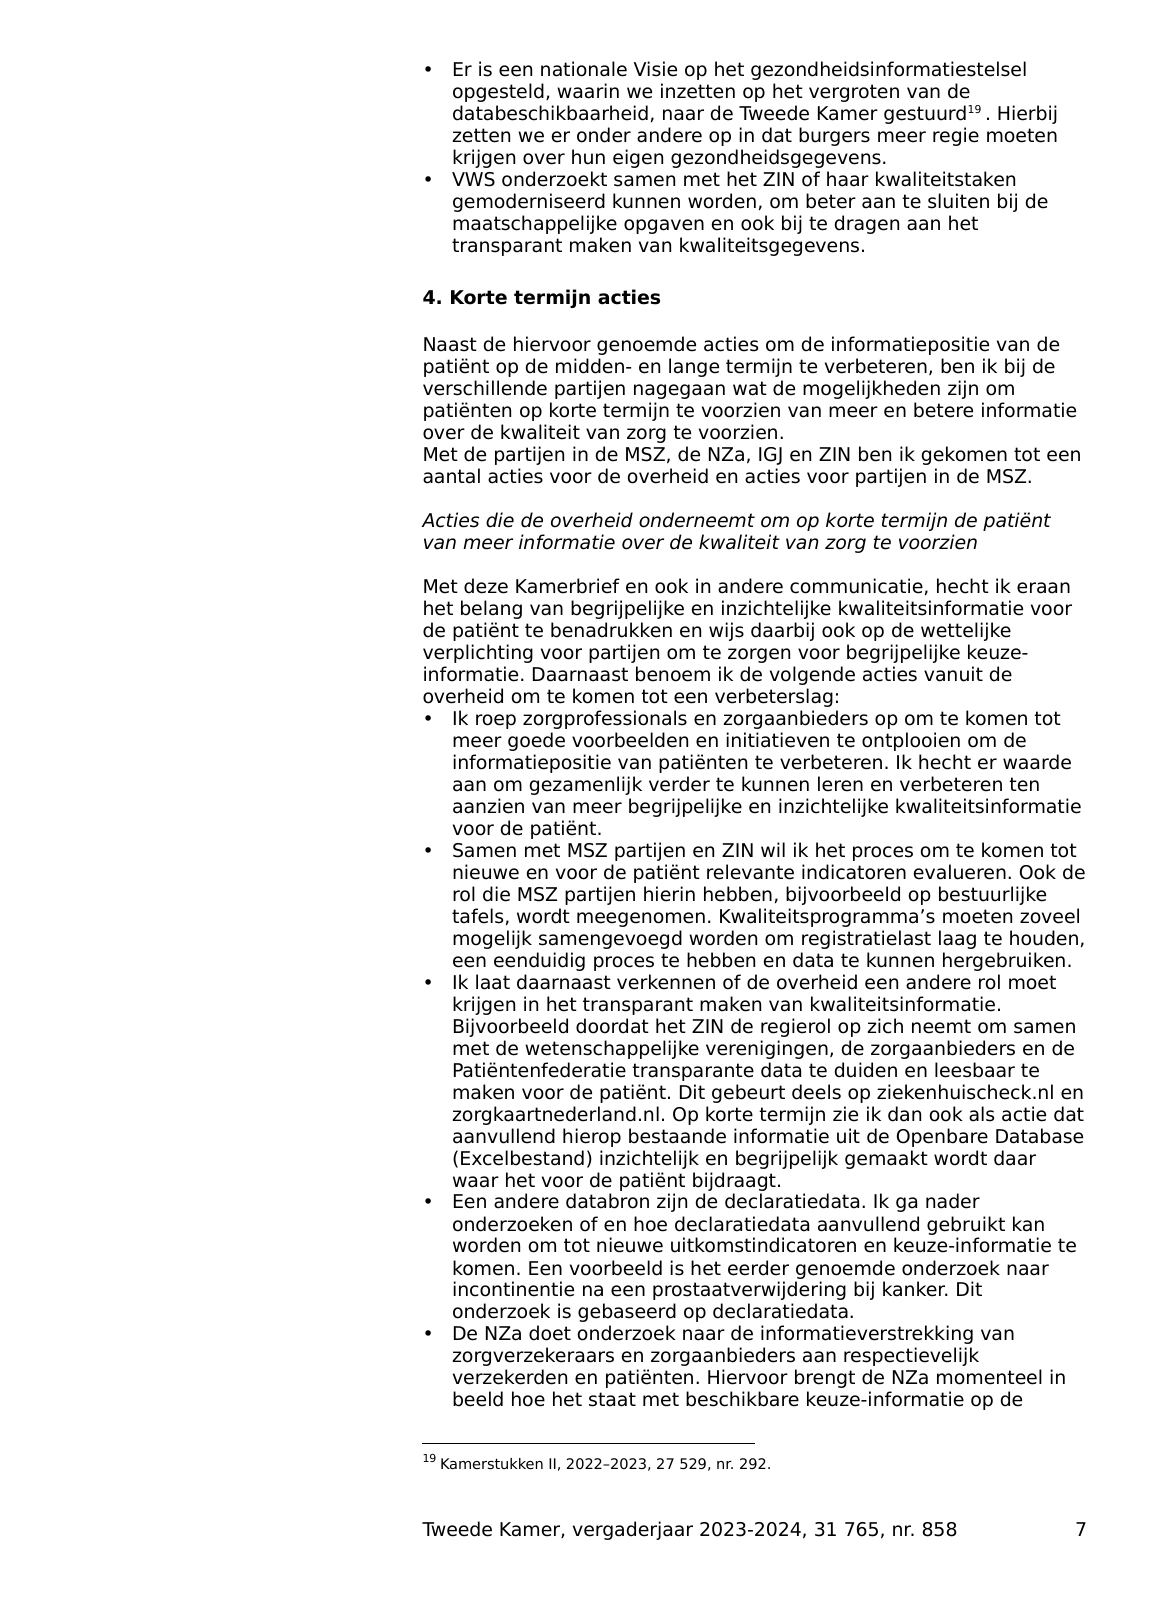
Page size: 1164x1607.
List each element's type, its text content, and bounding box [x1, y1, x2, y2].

text • VWS onderzoekt samen met het ZIN of haar kwaliteitstaken gemoderniseerd kunnen worden, om beter aan te sluiten bij de maatschappelijke opgaven en ook bij te dragen aan het transparant maken van kwaliteitsgegevens. [422, 169, 1087, 257]
text • Samen met MSZ partijen en ZIN wil ik het proces om te komen tot nieuwe en voor de patiënt relevante indicatoren evalueren. Ook de rol die MSZ partijen hierin hebben, bijvoorbeeld op bestuurlijke tafels, wordt meegenomen. Kwaliteitsprogramma’s moeten zoveel mogelijk samengevoegd worden om registratielast laag te houden, een eenduidig proces te hebben en data te kunnen hergebruiken. [422, 840, 1087, 972]
text Kamerstukken II, 2022–2023, 27 529, nr. 292. [422, 1452, 1087, 1474]
subtitle Acties die de overheid onderneemt om op korte termijn de patiënt van meer informatie over de kwaliteit van zorg te voorzien [422, 510, 1087, 554]
text • Ik laat daarnaast verkennen of de overheid een andere rol moet krijgen in het transparant maken van kwaliteitsinformatie. Bijvoorbeeld doordat het ZIN de regierol op zich neemt om samen met de wetenschappelijke verenigingen, de zorgaanbieders en de Patiëntenfederatie transparante data te duiden en leesbaar te maken voor de patiënt. Dit gebeurt deels op ziekenhuischeck.nl en zorgkaartnederland.nl. Op korte termijn zie ik dan ook als actie dat aanvullend hierop bestaande informatie uit de Openbare Database (Excelbestand) inzichtelijk en begrijpelijk gemaakt wordt daar waar het voor de patiënt bijdraagt. [422, 972, 1087, 1191]
text Met deze Kamerbrief en ook in andere communicatie, hecht ik eraan het belang van begrijpelijke en inzichtelijke kwaliteitsinformatie voor de patiënt te benadrukken en wijs daarbij ook op de wettelijke verplichting voor partijen om te zorgen voor begrijpelijke keuze-informatie. Daarnaast benoem ik de volgende acties vanuit de overheid om te komen tot een verbeterslag: [422, 576, 1087, 708]
text • De NZa doet onderzoek naar de informatieverstrekking van zorgverzekeraars en zorgaanbieders aan respectievelijk verzekerden en patiënten. Hiervoor brengt de NZa momenteel in beeld hoe het staat met beschikbare keuze-informatie op de [422, 1323, 1087, 1411]
text Naast de hiervoor genoemde acties om de informatiepositie van de patiënt op de midden- en lange termijn te verbeteren, ben ik bij de verschillende partijen nagegaan wat de mogelijkheden zijn om patiënten op korte termijn te voorzien van meer en betere informatie over de kwaliteit van zorg te voorzien. [422, 334, 1087, 444]
text Met de partijen in de MSZ, de NZa, IGJ en ZIN ben ik gekomen tot een aantal acties voor de overheid en acties voor partijen in de MSZ. [422, 444, 1087, 488]
text • Ik roep zorgprofessionals en zorgaanbieders op om te komen tot meer goede voorbeelden en initiatieven te ontplooien om de informatiepositie van patiënten te verbeteren. Ik hecht er waarde aan om gezamenlijk verder te kunnen leren en verbeteren ten aanzien van meer begrijpelijke en inzichtelijke kwaliteitsinformatie voor de patiënt. [422, 708, 1087, 840]
text • Er is een nationale Visie op het gezondheidsinformatiestelsel opgesteld, waarin we inzetten op het vergroten van de databeschikbaarheid, naar de Tweede Kamer gestuurd. Hierbij zetten we er onder andere op in dat burgers meer regie moeten krijgen over hun eigen gezondheidsgegevens. [422, 59, 1087, 169]
text • Een andere databron zijn de declaratiedata. Ik ga nader onderzoeken of en hoe declaratiedata aanvullend gebruikt kan worden om tot nieuwe uitkomstindicatoren en keuze-informatie te komen. Een voorbeeld is het eerder genoemde onderzoek naar incontinentie na een prostaatverwijdering bij kanker. Dit onderzoek is gebaseerd op declaratiedata. [422, 1191, 1087, 1323]
subtitle 4. Korte termijn acties [422, 287, 1087, 309]
